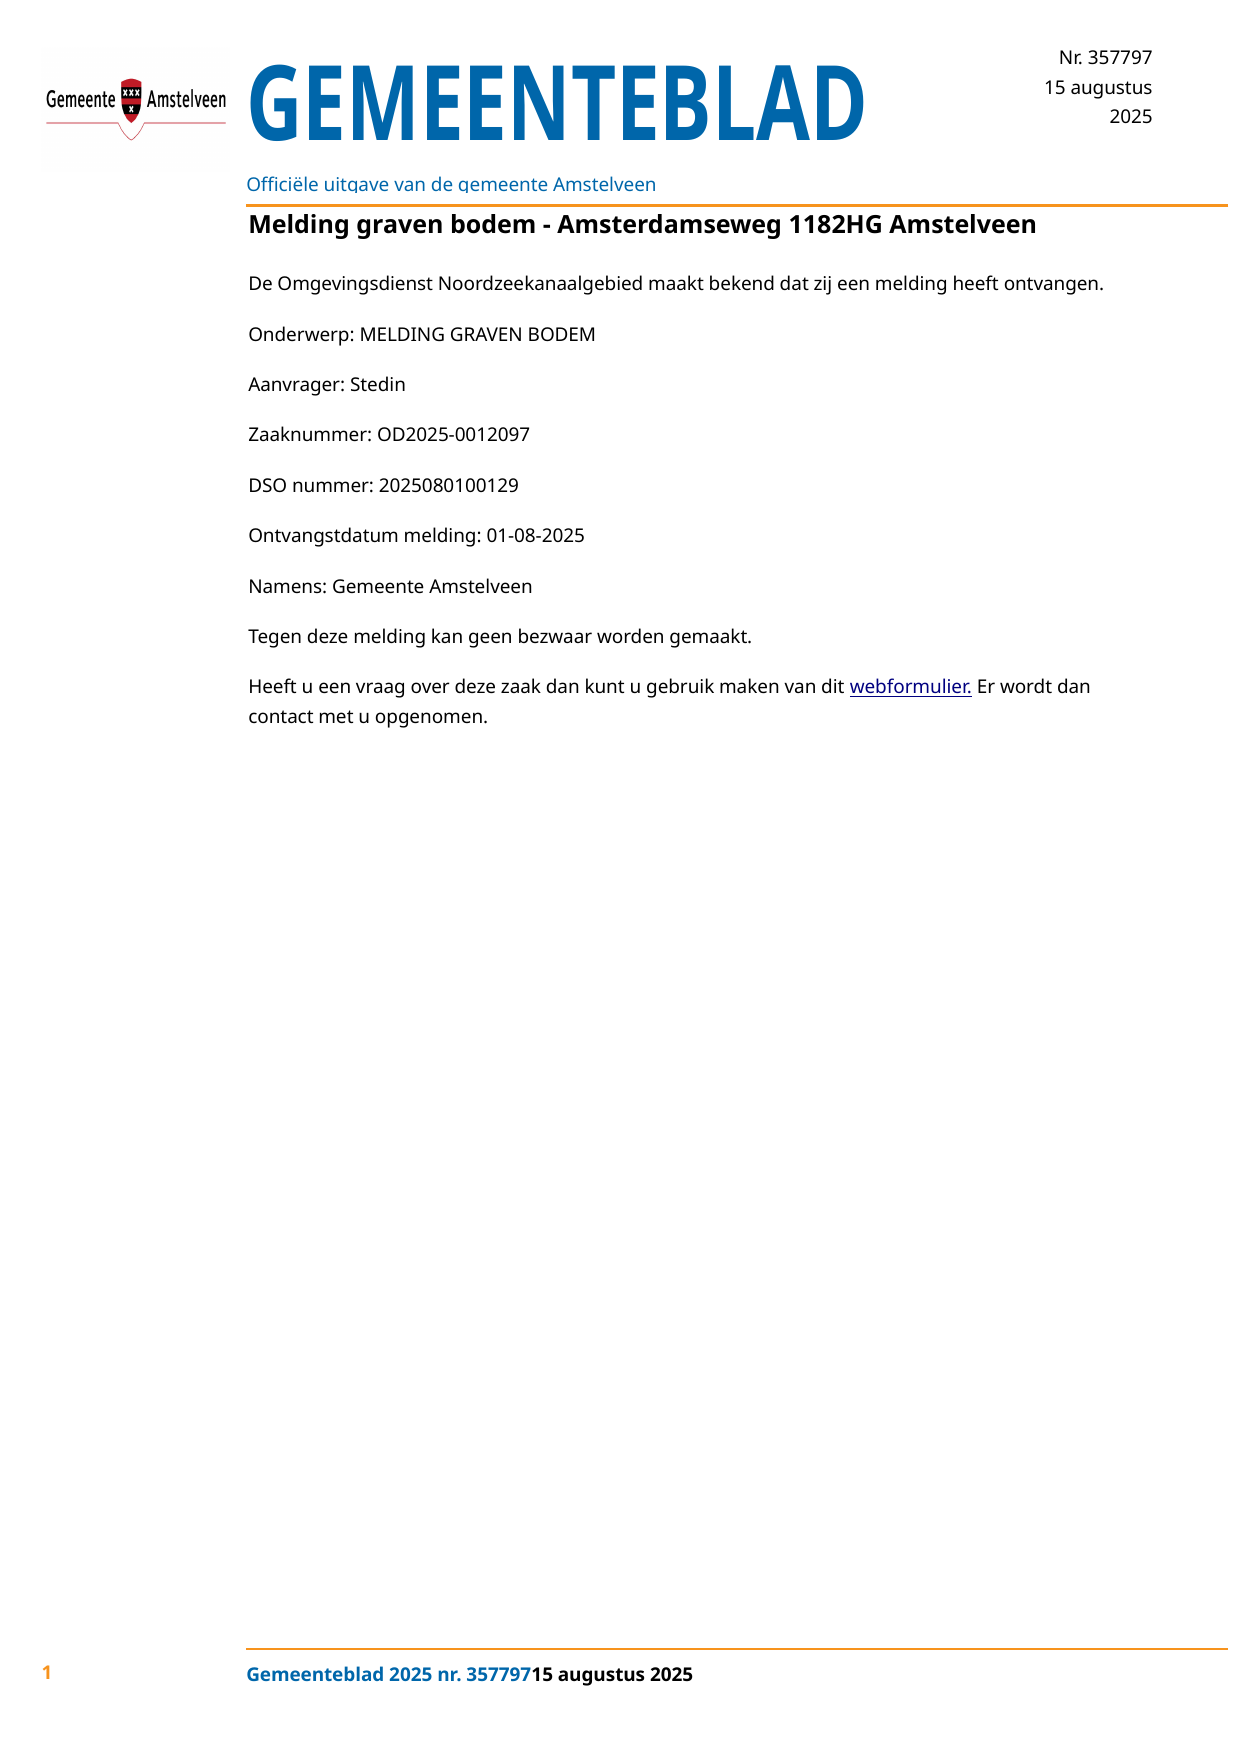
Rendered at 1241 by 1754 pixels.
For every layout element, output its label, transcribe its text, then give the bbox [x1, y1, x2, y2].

text Melding graven bodem - Amsterdamseweg 1182HG Amstelveen [248, 207, 1152, 241]
text De Omgevingsdienst Noordzeekanaalgebied maakt bekend dat zij een melding heeft ontvangen. [248, 270, 1152, 296]
text Onderwerp: MELDING GRAVEN BODEM [248, 321, 1152, 346]
text Zaaknummer: OD2025-0012097 [248, 422, 1152, 447]
text DSO nummer: 2025080100129 [248, 472, 1152, 498]
text Aanvrager: Stedin [248, 371, 1152, 397]
text Ontvangstdatum melding: 01-08-2025 [248, 522, 1152, 548]
text Namens: Gemeente Amstelveen [248, 573, 1152, 598]
text Tegen deze melding kan geen bezwaar worden gemaakt. [248, 623, 1152, 649]
text Heeft u een vraag over deze zaak dan kunt u gebruik maken van dit webformulier. Er wordt dan contact met u opgenomen. [248, 674, 1152, 729]
picture [41, 47, 231, 172]
